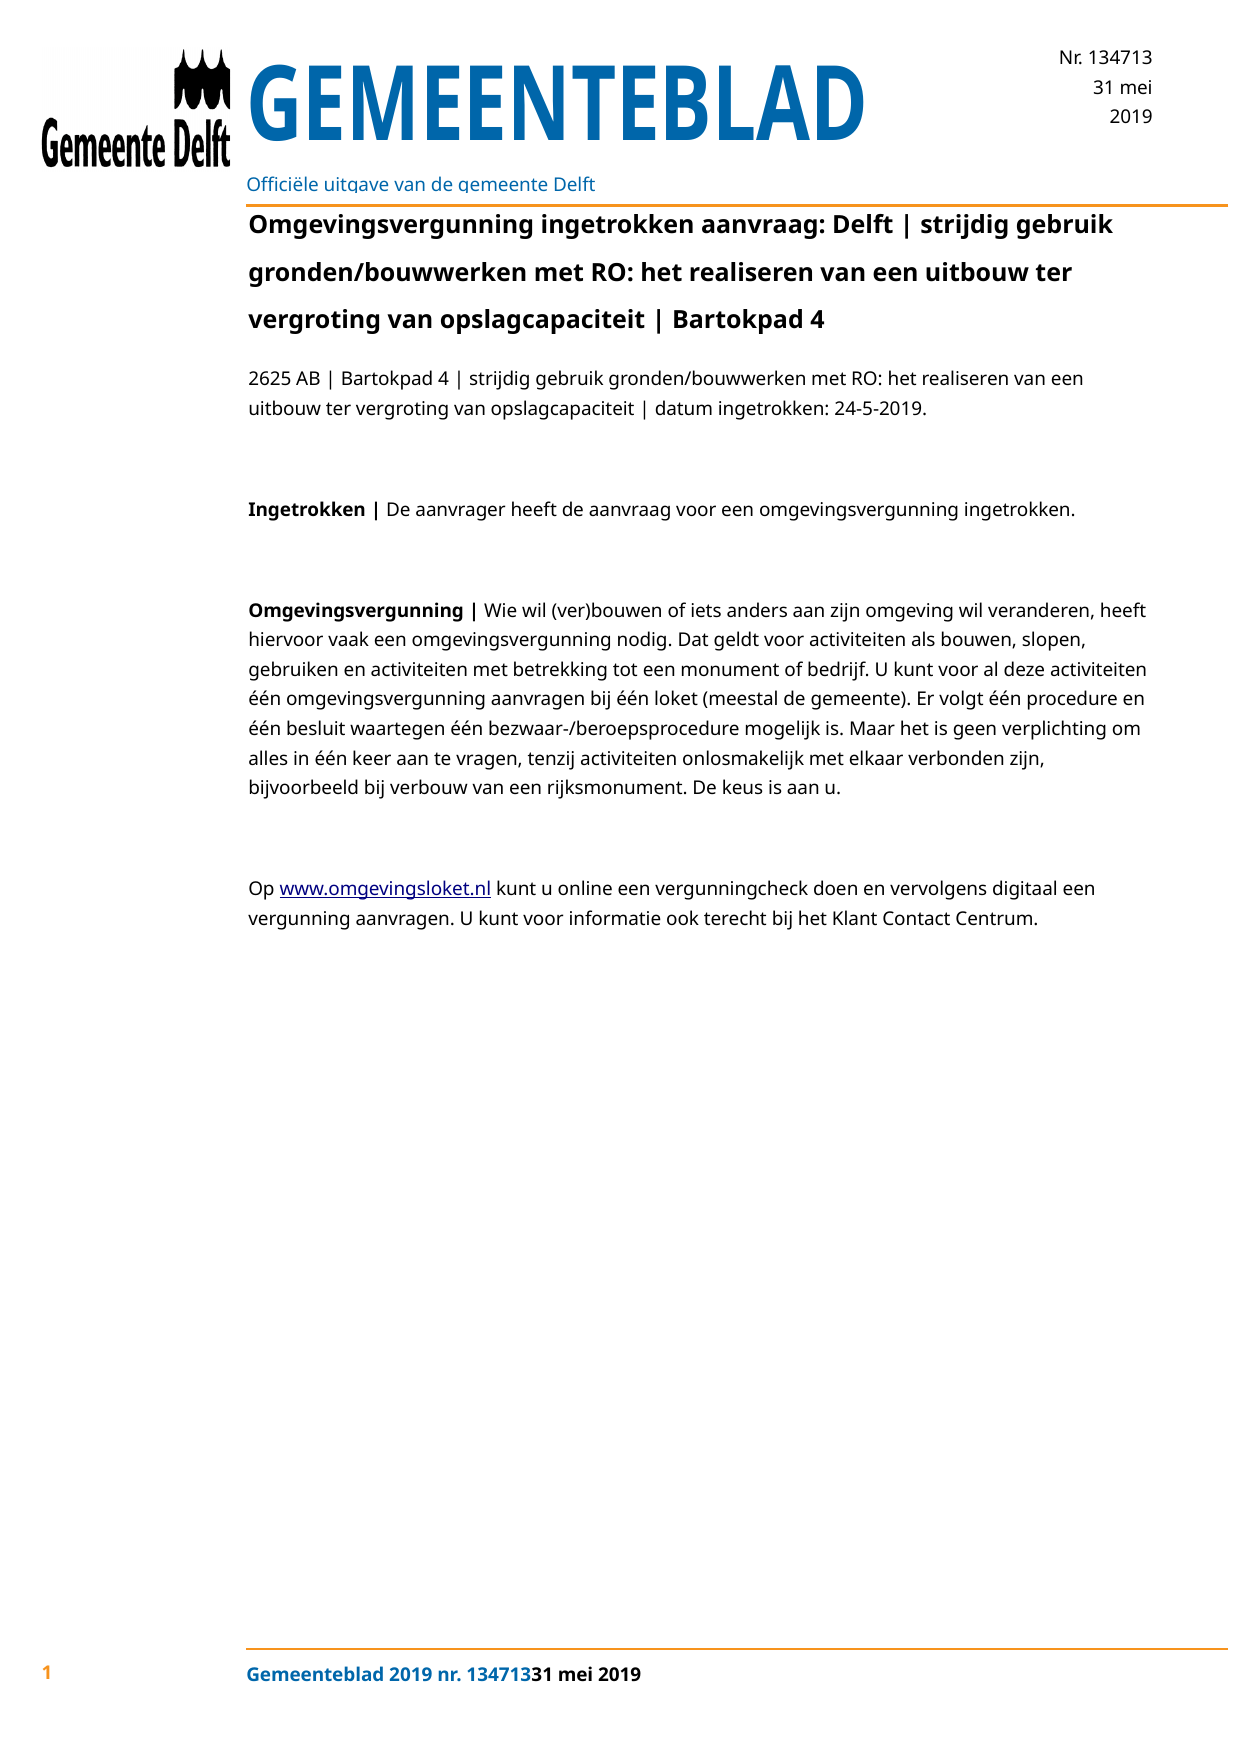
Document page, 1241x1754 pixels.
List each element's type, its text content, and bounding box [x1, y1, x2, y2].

text Omgevingsvergunning ingetrokken aanvraag: Delft | strijdig gebruik gronden/bouwwerken met RO: het realiseren van een uitbouw ter vergroting van opslagcapaciteit | Bartokpad 4 [248, 207, 1152, 336]
text 2625 AB | Bartokpad 4 | strijdig gebruik gronden/bouwwerken met RO: het realiseren van een uitbouw ter vergroting van opslagcapaciteit | datum ingetrokken: 24-5-2019. [248, 366, 1152, 421]
text Omgevingsvergunning | Wie wil (ver)bouwen of iets anders aan zijn omgeving wil veranderen, heeft hiervoor vaak een omgevingsvergunning nodig. Dat geldt voor activiteiten als bouwen, slopen, gebruiken en activiteiten met betrekking tot een monument of bedrijf. U kunt voor al deze activiteiten één omgevingsvergunning aanvragen bij één loket (meestal de gemeente). Er volgt één procedure en één besluit waartegen één bezwaar-/beroepsprocedure mogelijk is. Maar het is geen verplichting om alles in één keer aan te vragen, tenzij activiteiten onlosmakelijk met elkaar verbonden zijn, bijvoorbeeld bij verbouw van een rijksmonument. De keus is aan u. [248, 597, 1152, 800]
text Op www.omgevingsloket.nl kunt u online een vergunningcheck doen en vervolgens digitaal een vergunning aanvragen. U kunt voor informatie ook terecht bij het Klant Contact Centrum. [248, 875, 1152, 930]
text Ingetrokken | De aanvrager heeft de aanvraag voor een omgevingsvergunning ingetrokken. [248, 496, 1152, 522]
picture [41, 47, 231, 172]
